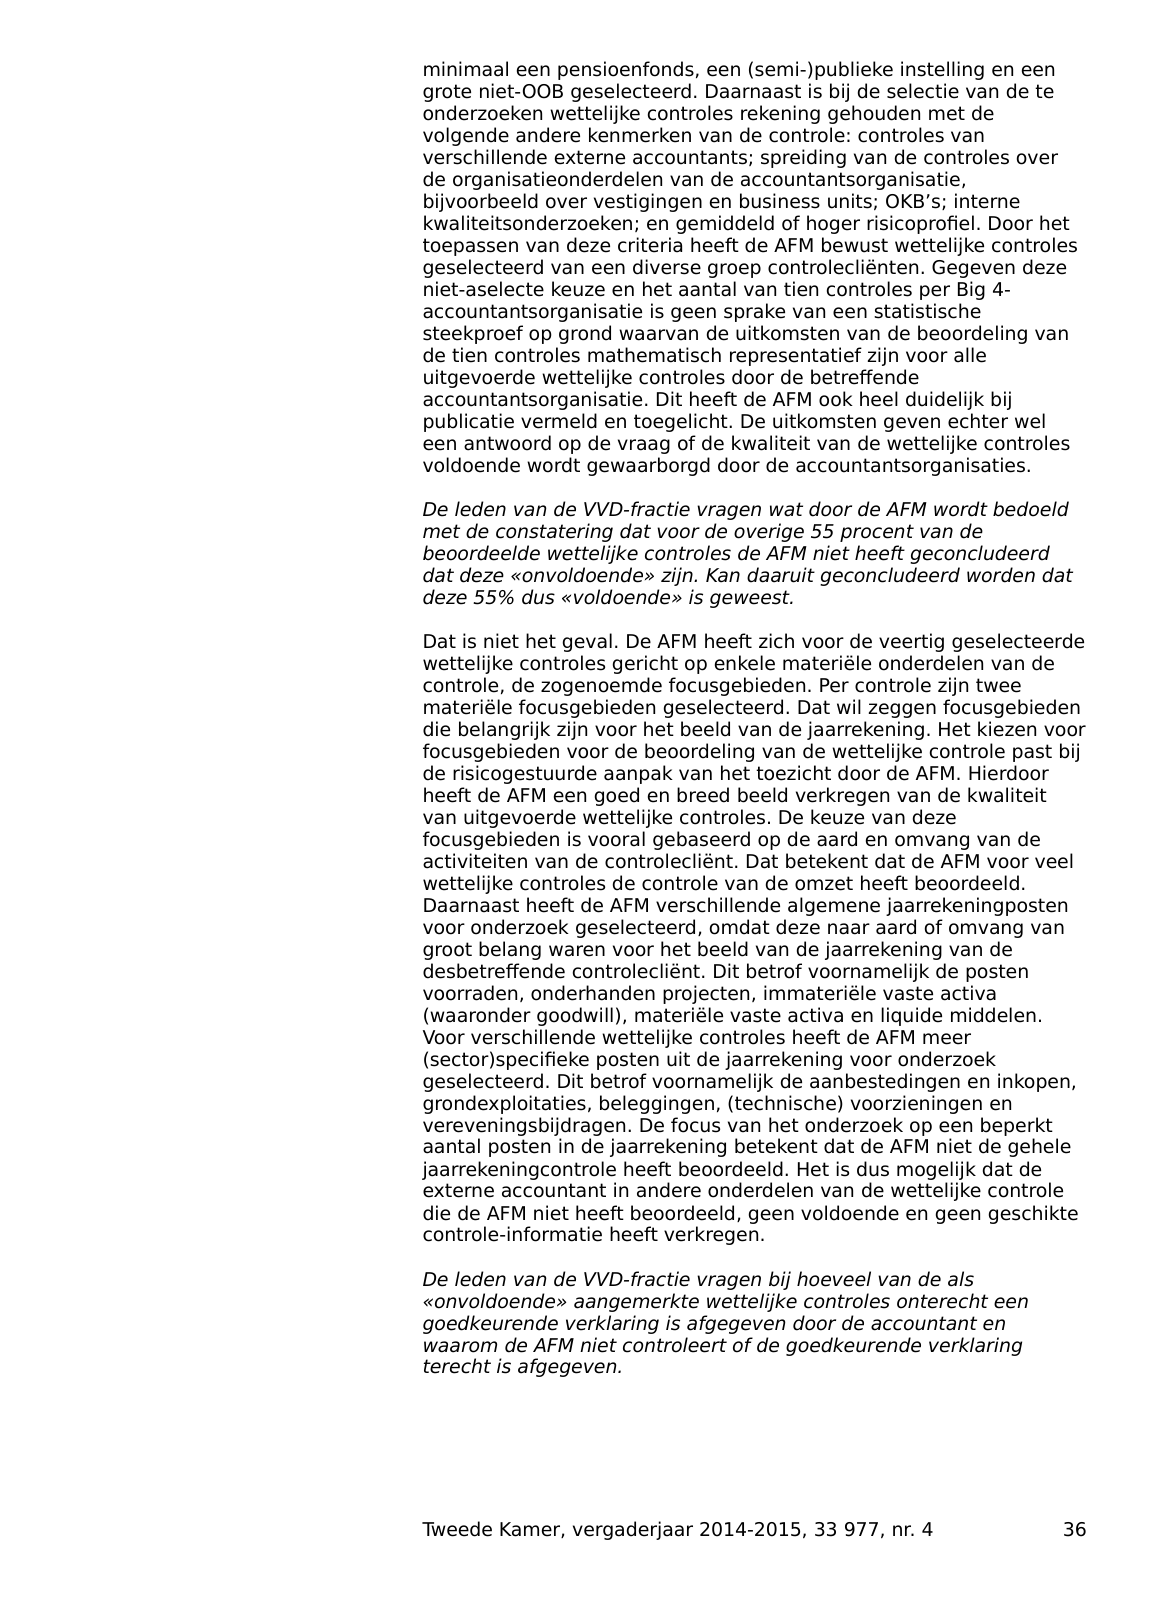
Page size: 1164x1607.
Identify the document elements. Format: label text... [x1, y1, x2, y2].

text Dat is niet het geval. De AFM heeft zich voor de veertig geselecteerde wettelijke controles gericht op enkele materiële onderdelen van de controle, de zogenoemde focusgebieden. Per controle zijn twee materiële focusgebieden geselecteerd. Dat wil zeggen focusgebieden die belangrijk zijn voor het beeld van de jaarrekening. Het kiezen voor focusgebieden voor de beoordeling van de wettelijke controle past bij de risicogestuurde aanpak van het toezicht door de AFM. Hierdoor heeft de AFM een goed en breed beeld verkregen van de kwaliteit van uitgevoerde wettelijke controles. De keuze van deze focusgebieden is vooral gebaseerd op de aard en omvang van de activiteiten van de controlecliënt. Dat betekent dat de AFM voor veel wettelijke controles de controle van de omzet heeft beoordeeld. Daarnaast heeft de AFM verschillende algemene jaarrekeningposten voor onderzoek geselecteerd, omdat deze naar aard of omvang van groot belang waren voor het beeld van de jaarrekening van de desbetreffende controlecliënt. Dit betrof voornamelijk de posten voorraden, onderhanden projecten, immateriële vaste activa (waaronder goodwill), materiële vaste activa en liquide middelen. Voor verschillende wettelijke controles heeft de AFM meer (sector)specifieke posten uit de jaarrekening voor onderzoek geselecteerd. Dit betrof voornamelijk de aanbestedingen en inkopen, grondexploitaties, beleggingen, (technische) voorzieningen en vereveningsbijdragen. De focus van het onderzoek op een beperkt aantal posten in de jaarrekening betekent dat de AFM niet de gehele jaarrekeningcontrole heeft beoordeeld. Het is dus mogelijk dat de externe accountant in andere onderdelen van de wettelijke controle die de AFM niet heeft beoordeeld, geen voldoende en geen geschikte controle-informatie heeft verkregen. [422, 631, 1087, 1246]
text minimaal een pensioenfonds, een (semi-)publieke instelling en een grote niet-OOB geselecteerd. Daarnaast is bij de selectie van de te onderzoeken wettelijke controles rekening gehouden met de volgende andere kenmerken van de controle: controles van verschillende externe accountants; spreiding van de controles over de organisatieonderdelen van de accountantsorganisatie, bijvoorbeeld over vestigingen en business units; OKB’s; interne kwaliteitsonderzoeken; en gemiddeld of hoger risicoprofiel. Door het toepassen van deze criteria heeft de AFM bewust wettelijke controles geselecteerd van een diverse groep controlecliënten. Gegeven deze niet-aselecte keuze en het aantal van tien controles per Big 4-accountantsorganisatie is geen sprake van een statistische steekproef op grond waarvan de uitkomsten van de beoordeling van de tien controles mathematisch representatief zijn voor alle uitgevoerde wettelijke controles door de betreffende accountantsorganisatie. Dit heeft de AFM ook heel duidelijk bij publicatie vermeld en toegelicht. De uitkomsten geven echter wel een antwoord op de vraag of de kwaliteit van de wettelijke controles voldoende wordt gewaarborgd door de accountantsorganisaties. [422, 59, 1087, 477]
text De leden van de VVD-fractie vragen wat door de AFM wordt bedoeld met de constatering dat voor de overige 55 procent van de beoordeelde wettelijke controles de AFM niet heeft geconcludeerd dat deze «onvoldoende» zijn. Kan daaruit geconcludeerd worden dat deze 55% dus «voldoende» is geweest. [422, 499, 1087, 609]
text De leden van de VVD-fractie vragen bij hoeveel van de als «onvoldoende» aangemerkte wettelijke controles onterecht een goedkeurende verklaring is afgegeven door de accountant en waarom de AFM niet controleert of de goedkeurende verklaring terecht is afgegeven. [422, 1268, 1087, 1378]
